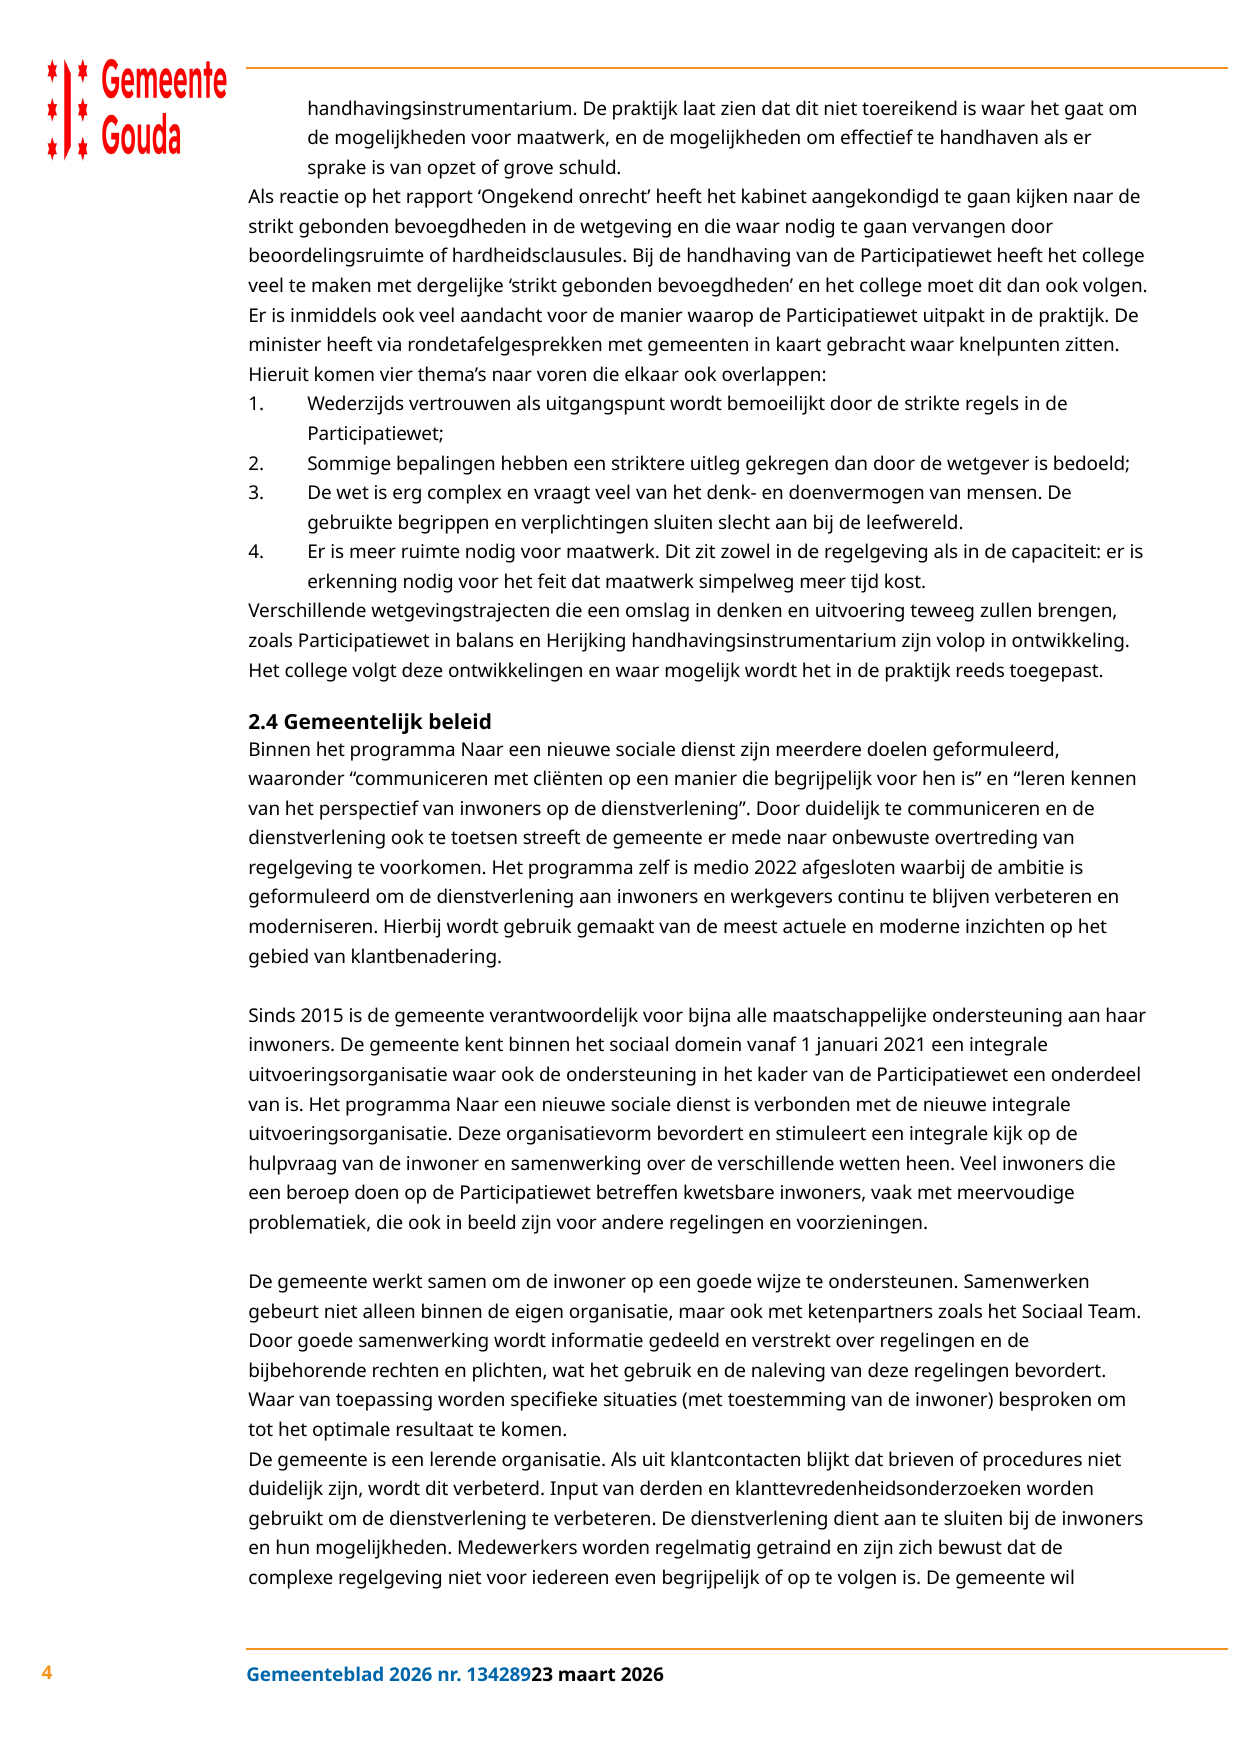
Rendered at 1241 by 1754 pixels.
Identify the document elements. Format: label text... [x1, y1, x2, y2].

list Er is meer ruimte nodig voor maatwerk. Dit zit zowel in de regelgeving als in de capaciteit: er is erkenning nodig voor het feit dat maatwerk simpelweg meer tijd kost. [248, 538, 1152, 594]
list handhavingsinstrumentarium. De praktijk laat zien dat dit niet toereikend is waar het gaat om de mogelijkheden voor maatwerk, en de mogelijkheden om effectief te handhaven als er sprake is van opzet of grove schuld. [248, 95, 1152, 180]
text 2.4 Gemeentelijk beleid [248, 707, 1152, 736]
text Als reactie op het rapport ‘Ongekend onrecht’ heeft het kabinet aangekondigd te gaan kijken naar de strikt gebonden bevoegdheden in de wetgeving en die waar nodig te gaan vervangen door beoordelingsruimte of hardheidsclausules. Bij de handhaving van de Participatiewet heeft het college veel te maken met dergelijke ‘strikt gebonden bevoegdheden’ en het college moet dit dan ook volgen. Er is inmiddels ook veel aandacht voor de manier waarop de Participatiewet uitpakt in de praktijk. De minister heeft via rondetafelgesprekken met gemeenten in kaart gebracht waar knelpunten zitten. Hieruit komen vier thema’s naar voren die elkaar ook overlappen: [248, 183, 1152, 387]
text De gemeente werkt samen om de inwoner op een goede wijze te ondersteunen. Samenwerken gebeurt niet alleen binnen de eigen organisatie, maar ook met ketenpartners zoals het Sociaal Team. Door goede samenwerking wordt informatie gedeeld en verstrekt over regelingen en de bijbehorende rechten en plichten, wat het gebruik en de naleving van deze regelingen bevordert. Waar van toepassing worden specifieke situaties (met toestemming van de inwoner) besproken om tot het optimale resultaat te komen. [248, 1268, 1152, 1442]
text De gemeente is een lerende organisatie. Als uit klantcontacten blijkt dat brieven of procedures niet duidelijk zijn, wordt dit verbeterd. Input van derden en klanttevredenheidsonderzoeken worden gebruikt om de dienstverlening te verbeteren. De dienstverlening dient aan te sluiten bij de inwoners en hun mogelijkheden. Medewerkers worden regelmatig getraind en zijn zich bewust dat de complexe regelgeving niet voor iedereen even begrijpelijk of op te volgen is. De gemeente wil [248, 1446, 1152, 1590]
text Sinds 2015 is de gemeente verantwoordelijk voor bijna alle maatschappelijke ondersteuning aan haar inwoners. De gemeente kent binnen het sociaal domein vanaf 1 januari 2021 een integrale uitvoeringsorganisatie waar ook de ondersteuning in het kader van de Participatiewet een onderdeel van is. Het programma Naar een nieuwe sociale dienst is verbonden met de nieuwe integrale uitvoeringsorganisatie. Deze organisatievorm bevordert en stimuleert een integrale kijk op de hulpvraag van de inwoner en samenwerking over de verschillende wetten heen. Veel inwoners die een beroep doen op de Participatiewet betreffen kwetsbare inwoners, vaak met meervoudige problematiek, die ook in beeld zijn voor andere regelingen en voorzieningen. [248, 1002, 1152, 1235]
text Binnen het programma Naar een nieuwe sociale dienst zijn meerdere doelen geformuleerd, waaronder “communiceren met cliënten op een manier die begrijpelijk voor hen is” en “leren kennen van het perspectief van inwoners op de dienstverlening”. Door duidelijk te communiceren en de dienstverlening ook te toetsen streeft de gemeente er mede naar onbewuste overtreding van regelgeving te voorkomen. Het programma zelf is medio 2022 afgesloten waarbij de ambitie is geformuleerd om de dienstverlening aan inwoners en werkgevers continu te blijven verbeteren en moderniseren. Hierbij wordt gebruik gemaakt van de meest actuele en moderne inzichten op het gebied van klantbenadering. [248, 736, 1152, 968]
list Sommige bepalingen hebben een striktere uitleg gekregen dan door de wetgever is bedoeld; [248, 450, 1152, 476]
list De wet is erg complex en vraagt veel van het denk- en doenvermogen van mensen. De gebruikte begrippen en verplichtingen sluiten slecht aan bij de leefwereld. [248, 479, 1152, 535]
text Verschillende wetgevingstrajecten die een omslag in denken en uitvoering teweeg zullen brengen, zoals Participatiewet in balans en Herijking handhavingsinstrumentarium zijn volop in ontwikkeling. Het college volgt deze ontwikkelingen en waar mogelijk wordt het in de praktijk reeds toegepast. [248, 598, 1152, 683]
picture [41, 47, 231, 172]
list Wederzijds vertrouwen als uitgangspunt wordt bemoeilijkt door de strikte regels in de Participatiewet; [248, 391, 1152, 446]
